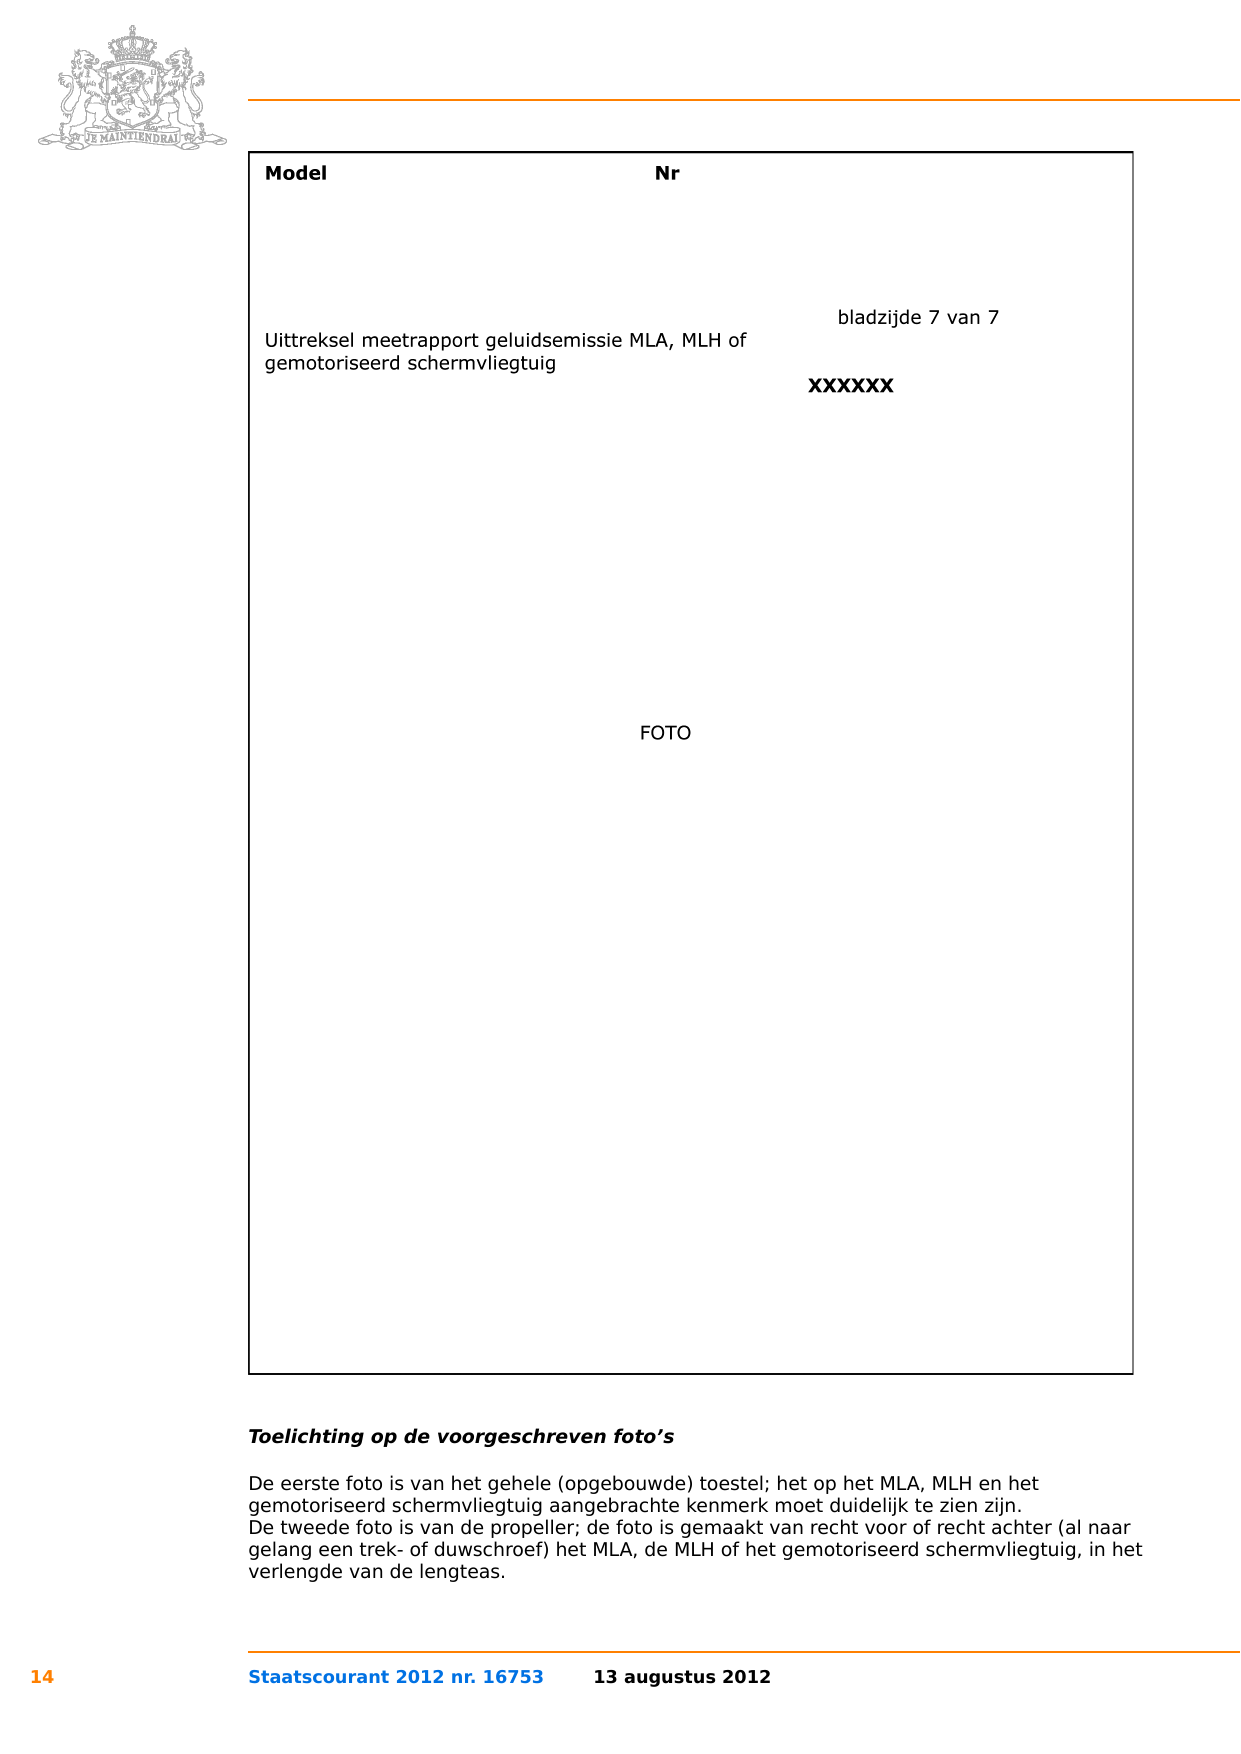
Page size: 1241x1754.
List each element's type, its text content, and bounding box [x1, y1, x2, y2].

text De tweede foto is van de propeller; de foto is gemaakt van recht voor of recht achter (al naar gelang een trek- of duwschroef) het MLA, de MLH of het gemotoriseerd schermvliegtuig, in het verlengde van de lengteas. [248, 1517, 1163, 1583]
picture [248, 151, 1134, 1375]
picture [38, 25, 227, 150]
subtitle Toelichting op de voorgeschreven foto’s [248, 1426, 1163, 1448]
text De eerste foto is van het gehele (opgebouwde) toestel; het op het MLA, MLH en het gemotoriseerd schermvliegtuig aangebrachte kenmerk moet duidelijk te zien zijn. [248, 1473, 1163, 1517]
